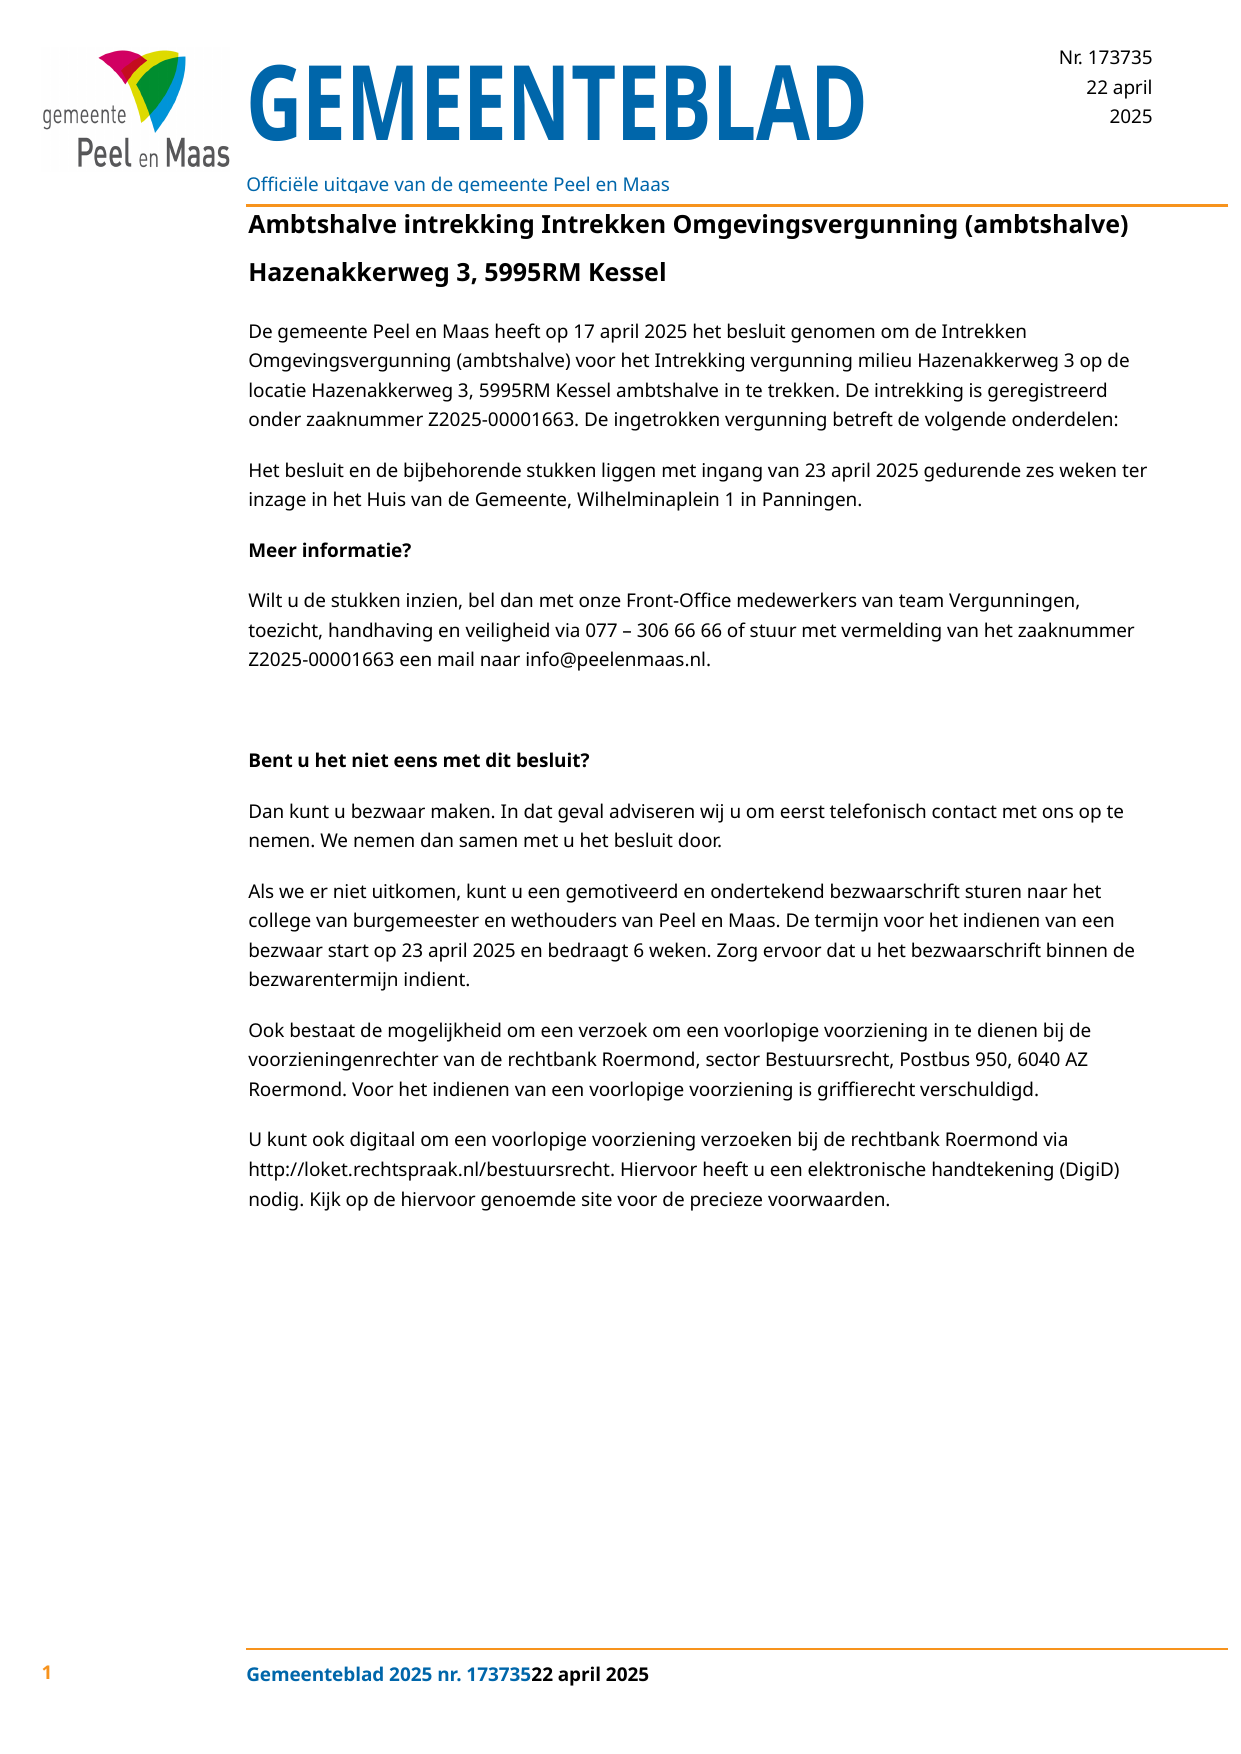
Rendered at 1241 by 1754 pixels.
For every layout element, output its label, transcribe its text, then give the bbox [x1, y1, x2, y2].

text De gemeente Peel en Maas heeft op 17 april 2025 het besluit genomen om de Intrekken Omgevingsvergunning (ambtshalve) voor het Intrekking vergunning milieu Hazenakkerweg 3 op de locatie Hazenakkerweg 3, 5995RM Kessel ambtshalve in te trekken. De intrekking is geregistreerd onder zaaknummer Z2025-00001663. De ingetrokken vergunning betreft de volgende onderdelen: [248, 318, 1152, 432]
text Het besluit en de bijbehorende stukken liggen met ingang van 23 april 2025 gedurende zes weken ter inzage in het Huis van de Gemeente, Wilhelminaplein 1 in Panningen. [248, 457, 1152, 512]
text Bent u het niet eens met dit besluit? [248, 747, 1152, 773]
text Als we er niet uitkomen, kunt u een gemotiveerd en ondertekend bezwaarschrift sturen naar het college van burgemeester en wethouders van Peel en Maas. De termijn voor het indienen van een bezwaar start op 23 april 2025 en bedraagt 6 weken. Zorg ervoor dat u het bezwaarschrift binnen de bezwarentermijn indient. [248, 878, 1152, 992]
picture [41, 47, 231, 172]
text Dan kunt u bezwaar maken. In dat geval adviseren wij u om eerst telefonisch contact met ons op te nemen. We nemen dan samen met u het besluit door. [248, 798, 1152, 853]
text Meer informatie? [248, 537, 1152, 563]
text Wilt u de stukken inzien, bel dan met onze Front-Office medewerkers van team Vergunningen, toezicht, handhaving en veiligheid via 077 – 306 66 66 of stuur met vermelding van het zaaknummer Z2025-00001663 een mail naar info@peelenmaas.nl. [248, 587, 1152, 672]
text Ook bestaat de mogelijkheid om een verzoek om een voorlopige voorziening in te dienen bij de voorzieningenrechter van de rechtbank Roermond, sector Bestuursrecht, Postbus 950, 6040 AZ Roermond. Voor het indienen van een voorlopige voorziening is griffierecht verschuldigd. [248, 1017, 1152, 1102]
text U kunt ook digitaal om een voorlopige voorziening verzoeken bij de rechtbank Roermond via http://loket.rechtspraak.nl/bestuursrecht. Hiervoor heeft u een elektronische handtekening (DigiD) nodig. Kijk op de hiervoor genoemde site voor de precieze voorwaarden. [248, 1127, 1152, 1212]
text Ambtshalve intrekking Intrekken Omgevingsvergunning (ambtshalve) Hazenakkerweg 3, 5995RM Kessel [248, 207, 1152, 288]
